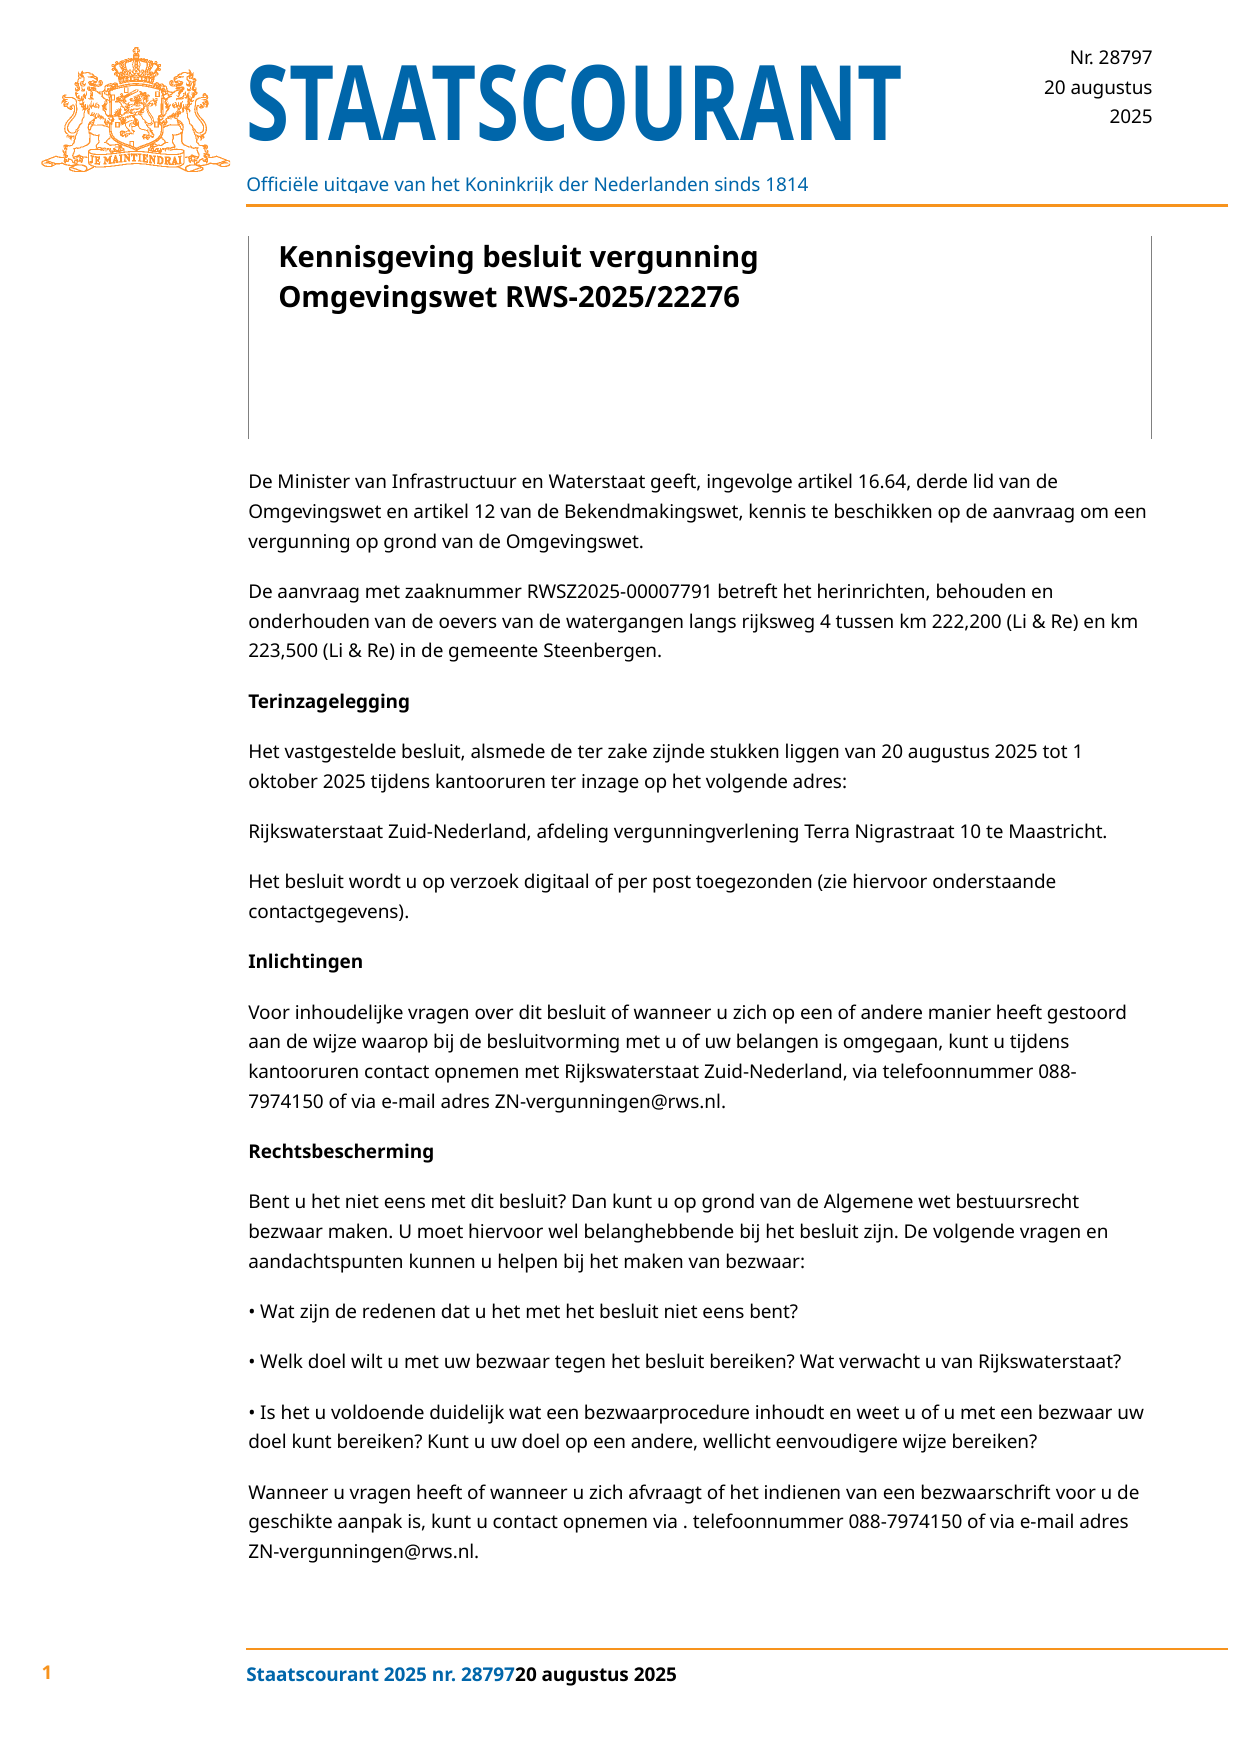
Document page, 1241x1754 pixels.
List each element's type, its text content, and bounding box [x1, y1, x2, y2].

table_header [850, 414, 1151, 439]
picture [912, 236, 1090, 414]
text Wanneer u vragen heeft of wanneer u zich afvraagt of het indienen van een bezwaarschrift voor u de geschikte aanpak is, kunt u contact opnemen via . telefoonnummer 088-7974150 of via e-mail adres ZN-vergunningen@rws.nl. [248, 1479, 1152, 1564]
text • Is het u voldoende duidelijk wat een bezwaarprocedure inhoudt en weet u of u met een bezwaar uw doel kunt bereiken? Kunt u uw doel op een andere, wellicht eenvoudigere wijze bereiken? [248, 1399, 1152, 1454]
text Voor inhoudelijke vragen over dit besluit of wanneer u zich op een of andere manier heeft gestoord aan de wijze waarop bij de besluitvorming met u of uw belangen is omgegaan, kunt u tijdens kantooruren contact opnemen met Rijkswaterstaat Zuid-Nederland, via telefoonnummer 088-7974150 of via e-mail adres ZN-vergunningen@rws.nl. [248, 999, 1152, 1113]
table_header [1090, 236, 1151, 413]
text Bent u het niet eens met dit besluit? Dan kunt u op grond van de Algemene wet bestuursrecht bezwaar maken. U moet hiervoor wel belanghebbende bij het besluit zijn. De volgende vragen en aandachtspunten kunnen u helpen bij het maken van bezwaar: [248, 1189, 1152, 1273]
text Het vastgestelde besluit, alsmede de ter zake zijnde stukken liggen van 20 augustus 2025 tot 1 oktober 2025 tijdens kantooruren ter inzage op het volgende adres: [248, 738, 1152, 793]
text • Welk doel wilt u met uw bezwaar tegen het besluit bereiken? Wat verwacht u van Rijkswaterstaat? [248, 1349, 1152, 1374]
text • Wat zijn de redenen dat u het met het besluit niet eens bent? [248, 1298, 1152, 1324]
picture [41, 47, 231, 172]
text Rijkswaterstaat Zuid-Nederland, afdeling vergunningverlening Terra Nigrastraat 10 te Maastricht. [248, 818, 1152, 844]
text Terinzagelegging [248, 688, 1152, 713]
table_header Kennisgeving besluit vergunning Omgevingswet RWS-2025/22276 [249, 236, 850, 439]
text Rechtsbescherming [248, 1138, 1152, 1164]
text De Minister van Infrastructuur en Waterstaat geeft, ingevolge artikel 16.64, derde lid van de Omgevingswet en artikel 12 van de Bekendmakingswet, kennis te beschikken op de aanvraag om een vergunning op grond van de Omgevingswet. [248, 469, 1152, 553]
text Het besluit wordt u op verzoek digitaal of per post toegezonden (zie hiervoor onderstaande contactgegevens). [248, 869, 1152, 924]
table_header [850, 236, 912, 413]
text Inlichtingen [248, 949, 1152, 974]
text De aanvraag met zaaknummer RWSZ2025-00007791 betreft het herinrichten, behouden en onderhouden van de oevers van de watergangen langs rijksweg 4 tussen km 222,200 (Li & Re) en km 223,500 (Li & Re) in de gemeente Steenbergen. [248, 578, 1152, 663]
